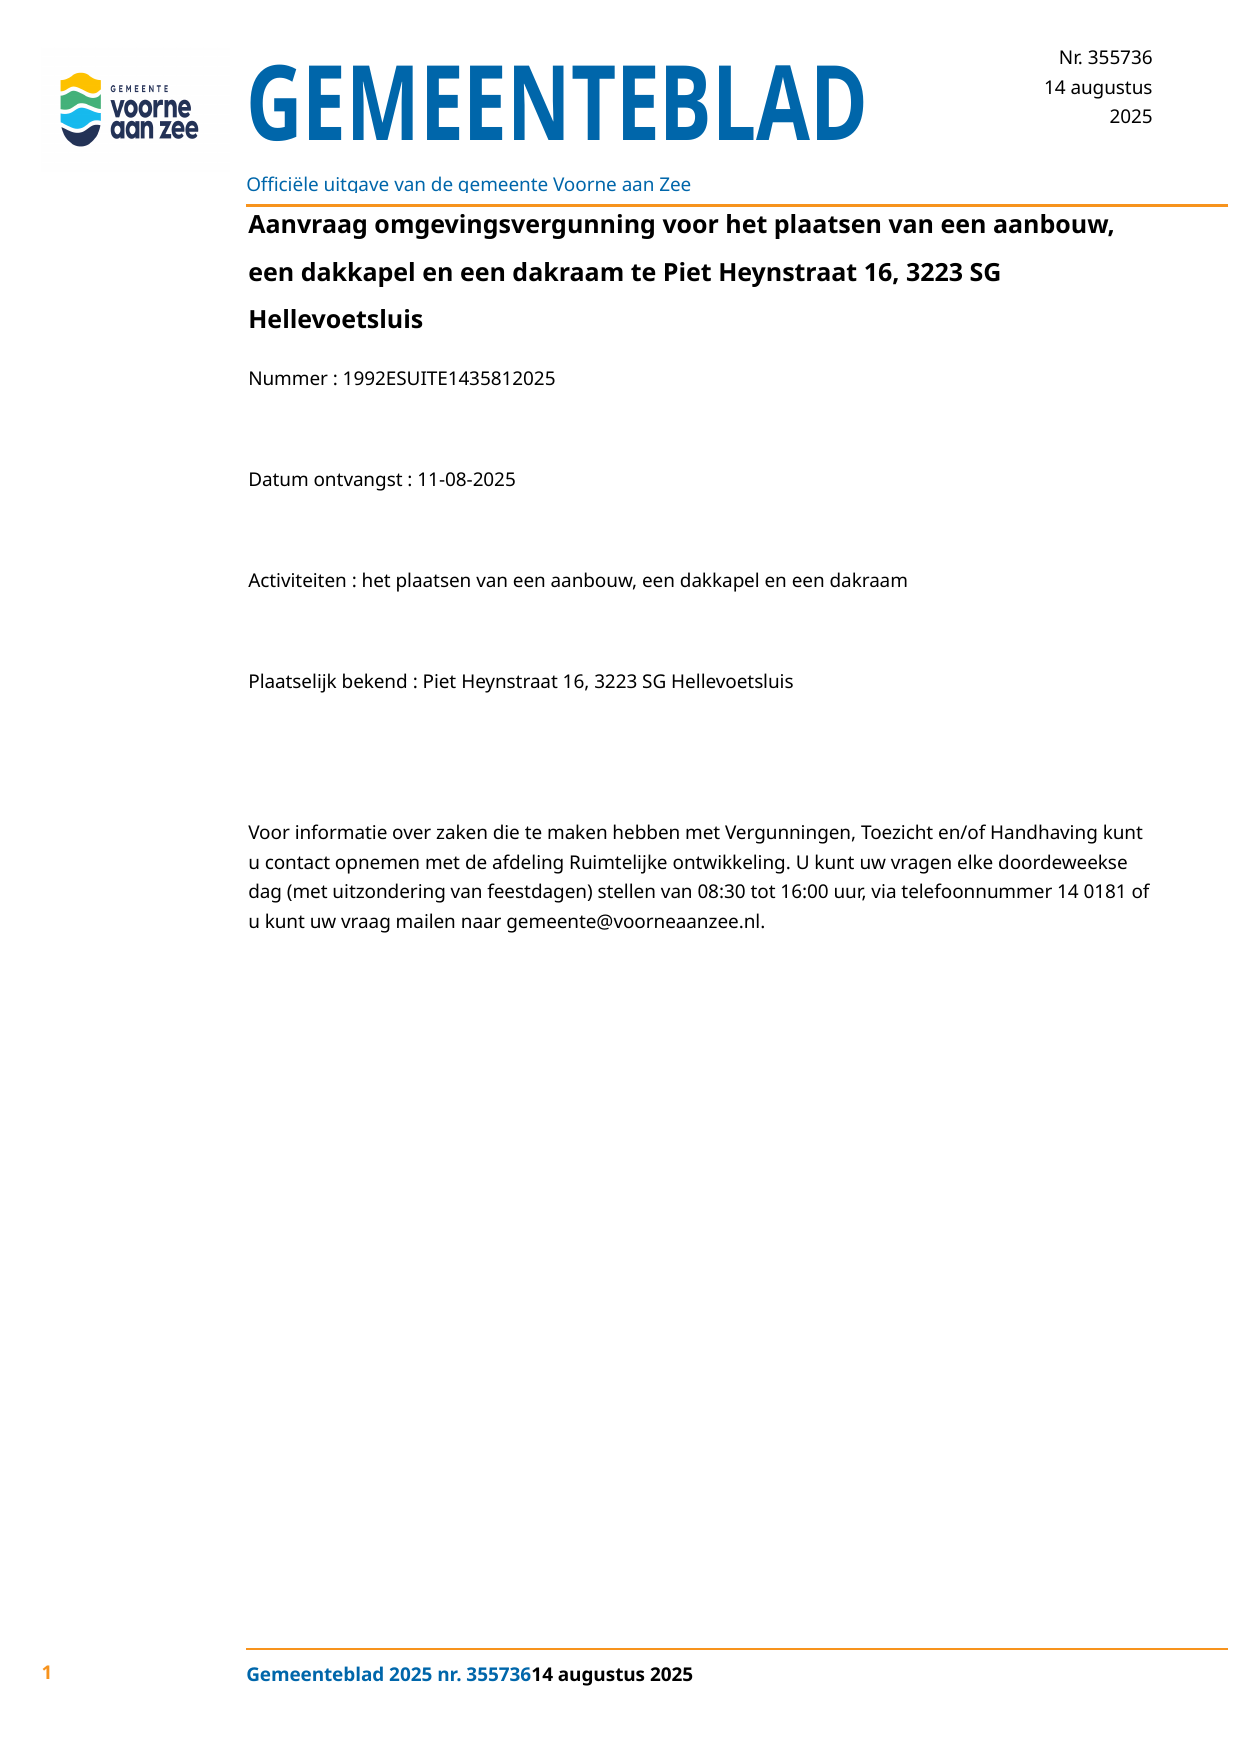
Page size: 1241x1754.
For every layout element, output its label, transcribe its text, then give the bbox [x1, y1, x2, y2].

text Plaatselijk bekend : Piet Heynstraat 16, 3223 SG Hellevoetsluis [248, 668, 1152, 694]
text Nummer : 1992ESUITE1435812025 [248, 366, 1152, 391]
text Voor informatie over zaken die te maken hebben met Vergunningen, Toezicht en/of Handhaving kunt u contact opnemen met de afdeling Ruimtelijke ontwikkeling. U kunt uw vragen elke doordeweekse dag (met uitzondering van feestdagen) stellen van 08:30 tot 16:00 uur, via telefoonnummer 14 0181 of u kunt uw vraag mailen naar gemeente@voorneaanzee.nl. [248, 819, 1152, 934]
text Activiteiten : het plaatsen van een aanbouw, een dakkapel en een dakraam [248, 567, 1152, 593]
text Datum ontvangst : 11-08-2025 [248, 466, 1152, 492]
text Aanvraag omgevingsvergunning voor het plaatsen van een aanbouw, een dakkapel en een dakraam te Piet Heynstraat 16, 3223 SG Hellevoetsluis [248, 207, 1152, 336]
picture [41, 47, 231, 172]
